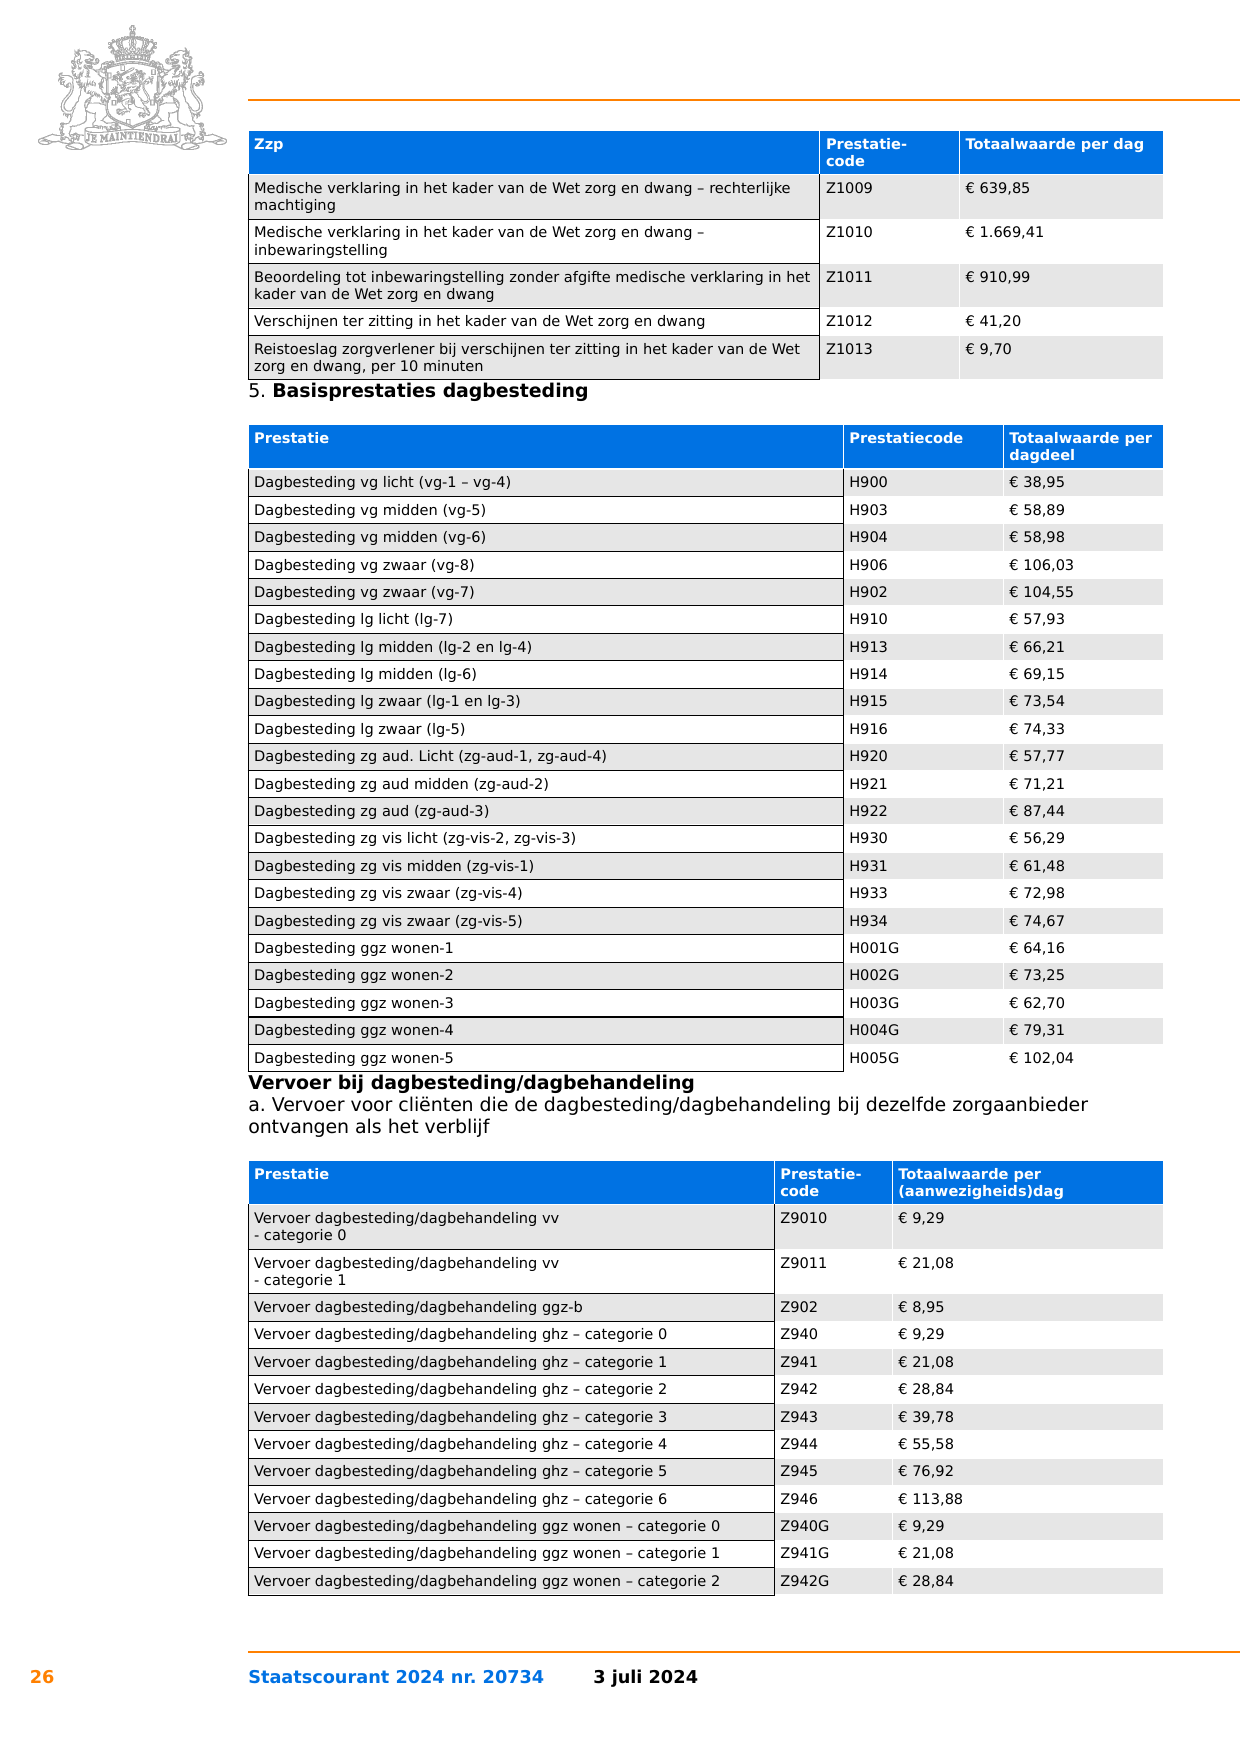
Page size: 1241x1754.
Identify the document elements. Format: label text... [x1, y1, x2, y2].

table_header Prestatie-code [775, 1161, 892, 1204]
table_cell Vervoer dagbesteding/dagbehandeling ghz – categorie 0 [249, 1322, 774, 1348]
table_cell € 64,16 [1004, 935, 1163, 962]
table_cell H914 [844, 661, 1003, 688]
table_cell Dagbesteding ggz wonen-1 [249, 935, 843, 962]
table_cell H916 [844, 716, 1003, 742]
table_cell € 102,04 [1004, 1045, 1163, 1071]
table_cell Vervoer dagbesteding/dagbehandeling ggz-b [249, 1294, 774, 1321]
table_cell € 76,92 [893, 1459, 1163, 1485]
table_header Prestatiecode [844, 425, 1003, 468]
table_header Totaalwaarde per dagdeel [1004, 425, 1163, 468]
table_cell Z941 [775, 1349, 892, 1375]
table_cell Dagbesteding zg vis zwaar (zg-vis-5) [249, 908, 843, 934]
table_cell € 39,78 [893, 1404, 1163, 1430]
table_header Zzp [249, 131, 819, 174]
table_cell € 38,95 [1004, 470, 1163, 496]
table_header Prestatie [249, 425, 843, 468]
table_cell Vervoer dagbesteding/dagbehandeling ghz – categorie 6 [249, 1486, 774, 1512]
table_cell Z945 [775, 1459, 892, 1485]
table_cell € 9,29 [893, 1322, 1163, 1348]
table_cell Verschijnen ter zitting in het kader van de Wet zorg en dwang [249, 309, 819, 335]
table_cell Beoordeling tot inbewaringstelling zonder afgifte medische verklaring in het kader van de Wet zorg en dwang [249, 264, 819, 307]
table_cell € 21,08 [893, 1250, 1163, 1293]
table_cell H002G [844, 963, 1003, 989]
table_cell H005G [844, 1045, 1003, 1071]
table_cell € 73,25 [1004, 963, 1163, 989]
table_cell € 56,29 [1004, 826, 1163, 852]
table_cell Vervoer dagbesteding/dagbehandeling ghz – categorie 4 [249, 1431, 774, 1457]
table_cell € 9,70 [960, 336, 1163, 379]
table_cell Z1009 [820, 175, 959, 219]
table_cell Dagbesteding zg vis zwaar (zg-vis-4) [249, 880, 843, 907]
table_cell € 87,44 [1004, 798, 1163, 824]
table_cell Vervoer dagbesteding/dagbehandeling ghz – categorie 5 [249, 1459, 774, 1485]
table_cell € 639,85 [960, 175, 1163, 219]
table_cell H003G [844, 990, 1003, 1016]
table_cell € 9,29 [893, 1513, 1163, 1540]
table_cell Dagbesteding zg vis midden (zg-vis-1) [249, 853, 843, 879]
table_cell H906 [844, 552, 1003, 578]
table_cell Z942G [775, 1568, 892, 1594]
table_cell H915 [844, 689, 1003, 715]
table_cell H920 [844, 744, 1003, 770]
text Vervoer bij dagbesteding/dagbehandeling [248, 1072, 1163, 1094]
table_cell € 58,98 [1004, 524, 1163, 551]
table_cell Vervoer dagbesteding/dagbehandeling vv - categorie 1 [249, 1250, 774, 1293]
table_cell € 57,77 [1004, 744, 1163, 770]
table_cell H004G [844, 1018, 1003, 1044]
text a. Vervoer voor cliënten die de dagbesteding/dagbehandeling bij dezelfde zorgaanbieder ontvangen als het verblijf [248, 1094, 1163, 1138]
table_cell Dagbesteding vg zwaar (vg-8) [249, 552, 843, 578]
table_cell H001G [844, 935, 1003, 962]
table_cell € 69,15 [1004, 661, 1163, 688]
table_cell Z902 [775, 1294, 892, 1321]
table_header Prestatie [249, 1161, 774, 1204]
table_cell Vervoer dagbesteding/dagbehandeling ghz – categorie 2 [249, 1376, 774, 1403]
table_cell Dagbesteding lg midden (lg-6) [249, 661, 843, 688]
table_cell Z1012 [820, 309, 959, 335]
table_cell Vervoer dagbesteding/dagbehandeling ggz wonen – categorie 0 [249, 1513, 774, 1540]
table_cell Vervoer dagbesteding/dagbehandeling ggz wonen – categorie 1 [249, 1541, 774, 1567]
table_cell Z944 [775, 1431, 892, 1457]
table_cell € 62,70 [1004, 990, 1163, 1016]
table_cell H930 [844, 826, 1003, 852]
table_cell Dagbesteding vg zwaar (vg-7) [249, 579, 843, 605]
table_cell € 66,21 [1004, 634, 1163, 660]
table_cell Z9010 [775, 1205, 892, 1249]
table_cell Z1011 [820, 264, 959, 307]
table_cell Dagbesteding zg vis licht (zg-vis-2, zg-vis-3) [249, 826, 843, 852]
table_cell Dagbesteding lg licht (lg-7) [249, 606, 843, 633]
table_cell € 74,33 [1004, 716, 1163, 742]
table_cell Dagbesteding vg midden (vg-6) [249, 524, 843, 551]
table_cell Dagbesteding vg licht (vg-1 – vg-4) [249, 470, 843, 496]
table_header Totaalwaarde per (aanwezigheids)dag [893, 1161, 1163, 1204]
table_cell € 104,55 [1004, 579, 1163, 605]
table_cell H921 [844, 771, 1003, 797]
table_cell Dagbesteding zg aud (zg-aud-3) [249, 798, 843, 824]
table_cell € 58,89 [1004, 497, 1163, 523]
table_cell € 910,99 [960, 264, 1163, 307]
table_cell H922 [844, 798, 1003, 824]
table_cell Medische verklaring in het kader van de Wet zorg en dwang – rechterlijke machtiging [249, 175, 819, 219]
table_cell € 106,03 [1004, 552, 1163, 578]
table_cell € 72,98 [1004, 880, 1163, 907]
table_cell Vervoer dagbesteding/dagbehandeling ggz wonen – categorie 2 [249, 1568, 774, 1594]
table_cell H902 [844, 579, 1003, 605]
table_header Totaalwaarde per dag [960, 131, 1163, 174]
table_cell Dagbesteding zg aud midden (zg-aud-2) [249, 771, 843, 797]
table_cell Reistoeslag zorgverlener bij verschijnen ter zitting in het kader van de Wet zorg en dwang, per 10 minuten [249, 336, 819, 379]
table_cell Vervoer dagbesteding/dagbehandeling vv - categorie 0 [249, 1205, 774, 1249]
table_cell € 113,88 [893, 1486, 1163, 1512]
table_cell Z946 [775, 1486, 892, 1512]
table_cell Z943 [775, 1404, 892, 1430]
table_cell € 57,93 [1004, 606, 1163, 633]
table_cell Z940G [775, 1513, 892, 1540]
table_cell € 61,48 [1004, 853, 1163, 879]
table_cell € 28,84 [893, 1568, 1163, 1594]
table_cell € 21,08 [893, 1349, 1163, 1375]
table_cell € 55,58 [893, 1431, 1163, 1457]
table_cell € 21,08 [893, 1541, 1163, 1567]
table_cell Z1010 [820, 220, 959, 263]
table_cell Vervoer dagbesteding/dagbehandeling ghz – categorie 1 [249, 1349, 774, 1375]
table_cell Dagbesteding vg midden (vg-5) [249, 497, 843, 523]
table_cell € 74,67 [1004, 908, 1163, 934]
table_cell Vervoer dagbesteding/dagbehandeling ghz – categorie 3 [249, 1404, 774, 1430]
table_cell Z942 [775, 1376, 892, 1403]
table_cell H910 [844, 606, 1003, 633]
table_cell € 8,95 [893, 1294, 1163, 1321]
table_cell H933 [844, 880, 1003, 907]
table_cell H903 [844, 497, 1003, 523]
table_cell Medische verklaring in het kader van de Wet zorg en dwang – inbewaringstelling [249, 220, 819, 263]
table_cell € 79,31 [1004, 1018, 1163, 1044]
picture [38, 25, 227, 150]
table_cell Dagbesteding ggz wonen-3 [249, 990, 843, 1016]
table_cell € 9,29 [893, 1205, 1163, 1249]
table_cell H913 [844, 634, 1003, 660]
table_cell H931 [844, 853, 1003, 879]
table_cell Dagbesteding lg zwaar (lg-1 en lg-3) [249, 689, 843, 715]
table_cell € 41,20 [960, 309, 1163, 335]
table_cell Dagbesteding lg zwaar (lg-5) [249, 716, 843, 742]
table_cell Dagbesteding zg aud. Licht (zg-aud-1, zg-aud-4) [249, 744, 843, 770]
table_cell Dagbesteding ggz wonen-4 [249, 1018, 843, 1044]
table_cell Z1013 [820, 336, 959, 379]
table_cell € 28,84 [893, 1376, 1163, 1403]
text 5. Basisprestaties dagbesteding [248, 380, 1163, 402]
table_cell Z9011 [775, 1250, 892, 1293]
table_cell Dagbesteding ggz wonen-5 [249, 1045, 843, 1071]
table_header Prestatie- code [820, 131, 959, 174]
table_cell Dagbesteding lg midden (lg-2 en lg-4) [249, 634, 843, 660]
table_cell Dagbesteding ggz wonen-2 [249, 963, 843, 989]
table_cell € 71,21 [1004, 771, 1163, 797]
table_cell € 1.669,41 [960, 220, 1163, 263]
table_cell Z941G [775, 1541, 892, 1567]
table_cell € 73,54 [1004, 689, 1163, 715]
table_cell H934 [844, 908, 1003, 934]
table_cell H904 [844, 524, 1003, 551]
table_cell H900 [844, 470, 1003, 496]
table_cell Z940 [775, 1322, 892, 1348]
